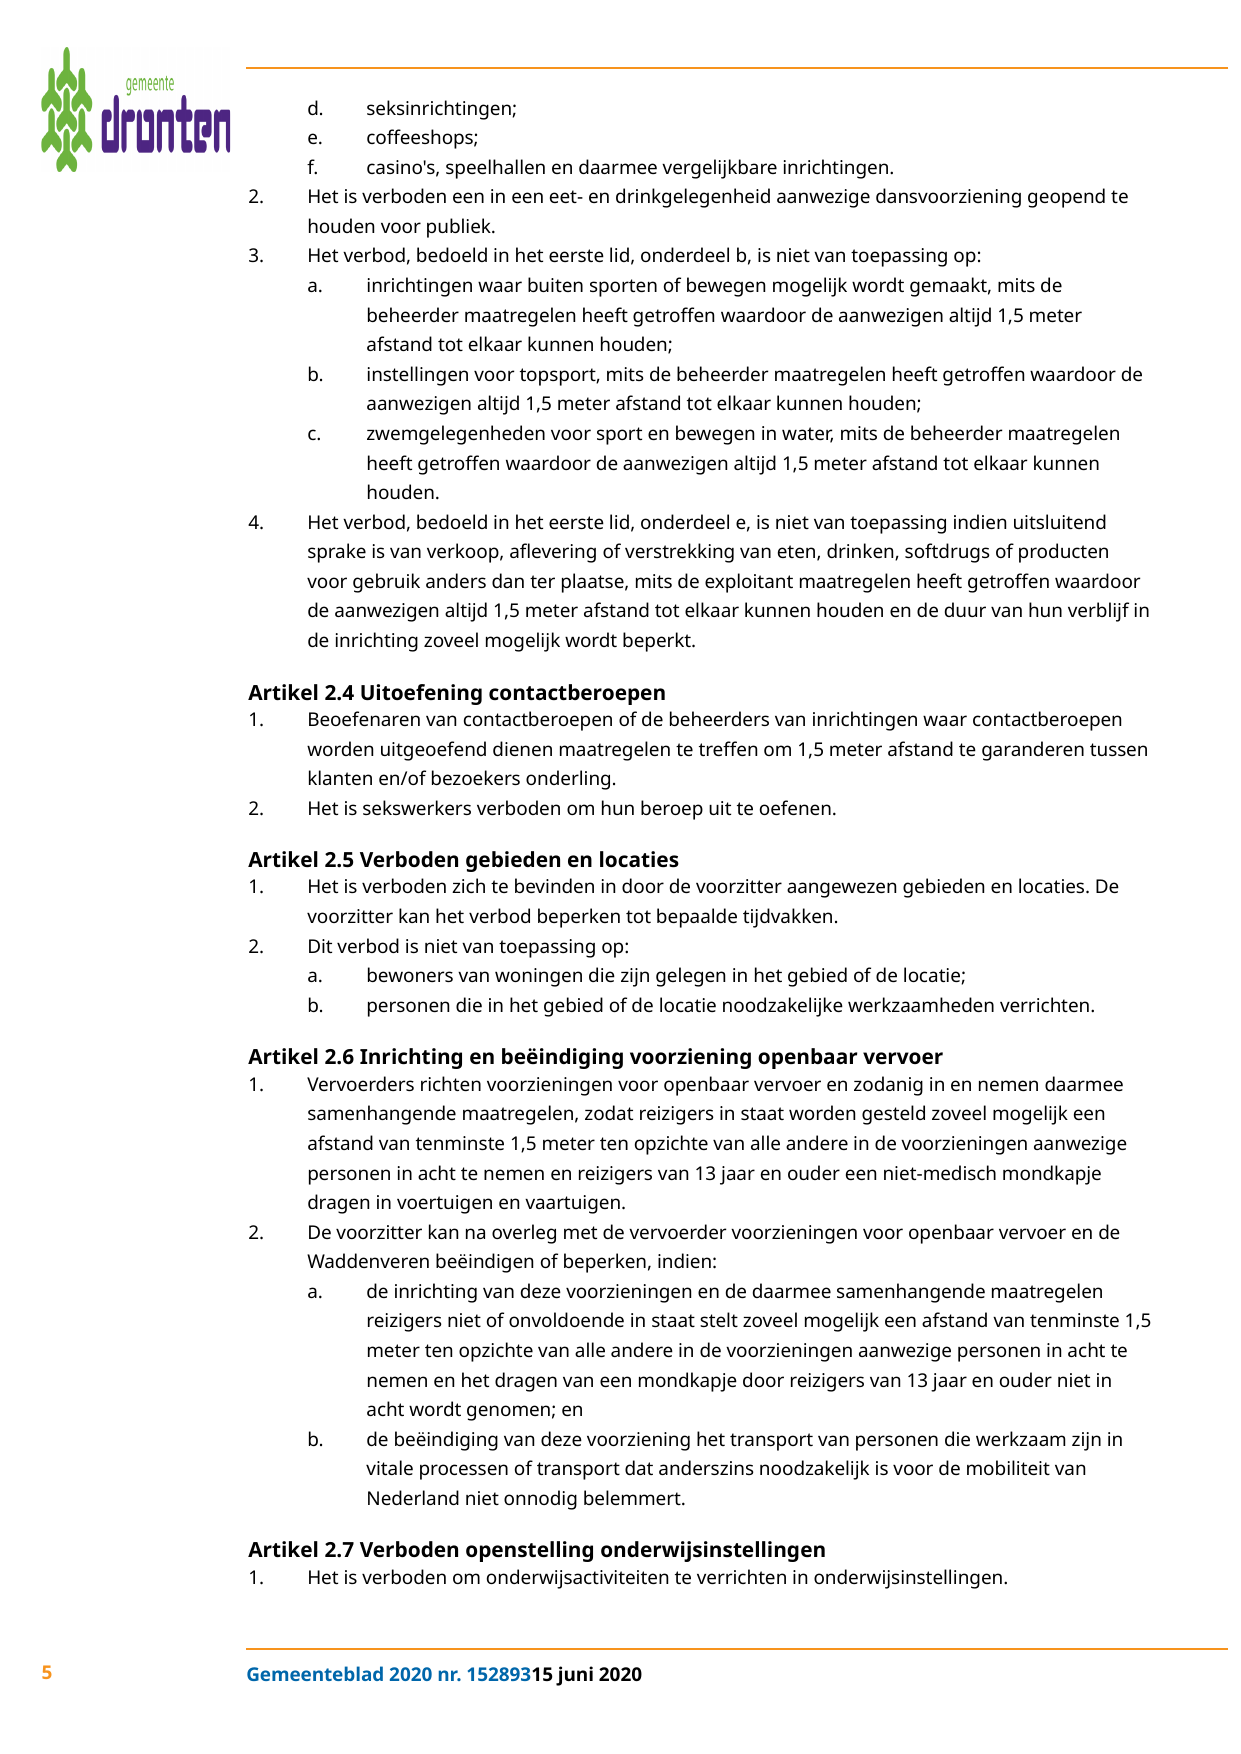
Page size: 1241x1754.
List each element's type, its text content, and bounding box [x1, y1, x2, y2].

text Artikel 2.4 Uitoefening contactberoepen [248, 678, 1152, 706]
list Dit verbod is niet van toepassing op: [248, 933, 1152, 959]
list zwemgelegenheden voor sport en bewegen in water, mits de beheerder maatregelen heeft getroffen waardoor de aanwezigen altijd 1,5 meter afstand tot elkaar kunnen houden. [307, 420, 1152, 505]
list Vervoerders richten voorzieningen voor openbaar vervoer en zodanig in en nemen daarmee samenhangende maatregelen, zodat reizigers in staat worden gesteld zoveel mogelijk een afstand van tenminste 1,5 meter ten opzichte van alle andere in de voorzieningen aanwezige personen in acht te nemen en reizigers van 13 jaar en ouder een niet-medisch mondkapje dragen in voertuigen en vaartuigen. [248, 1071, 1152, 1215]
picture [41, 47, 231, 172]
list Het is verboden een in een eet- en drinkgelegenheid aanwezige dansvoorziening geopend te houden voor publiek. [248, 183, 1152, 239]
text Artikel 2.5 Verboden gebieden en locaties [248, 845, 1152, 874]
list Beoefenaren van contactberoepen of de beheerders van inrichtingen waar contactberoepen worden uitgeoefend dienen maatregelen te treffen om 1,5 meter afstand te garanderen tussen klanten en/of bezoekers onderling. [248, 706, 1152, 791]
list Het is sekswerkers verboden om hun beroep uit te oefenen. [248, 795, 1152, 821]
list De voorzitter kan na overleg met de vervoerder voorzieningen voor openbaar vervoer en de Waddenveren beëindigen of beperken, indien: [248, 1219, 1152, 1274]
list Het verbod, bedoeld in het eerste lid, onderdeel b, is niet van toepassing op: [248, 243, 1152, 268]
list coffeeshops; [307, 124, 1152, 150]
list de beëindiging van deze voorziening het transport van personen die werkzaam zijn in vitale processen of transport dat anderszins noodzakelijk is voor de mobiliteit van Nederland niet onnodig belemmert. [307, 1426, 1152, 1511]
list personen die in het gebied of de locatie noodzakelijke werkzaamheden verrichten. [307, 992, 1152, 1018]
list inrichtingen waar buiten sporten of bewegen mogelijk wordt gemaakt, mits de beheerder maatregelen heeft getroffen waardoor de aanwezigen altijd 1,5 meter afstand tot elkaar kunnen houden; [307, 272, 1152, 357]
list bewoners van woningen die zijn gelegen in het gebied of de locatie; [307, 962, 1152, 988]
list casino's, speelhallen en daarmee vergelijkbare inrichtingen. [307, 154, 1152, 180]
text Artikel 2.6 Inrichting en beëindiging voorziening openbaar vervoer [248, 1042, 1152, 1071]
text Artikel 2.7 Verboden openstelling onderwijsinstellingen [248, 1536, 1152, 1564]
list Het is verboden om onderwijsactiviteiten te verrichten in onderwijsinstellingen. [248, 1564, 1152, 1590]
list seksinrichtingen; [307, 95, 1152, 121]
list instellingen voor topsport, mits de beheerder maatregelen heeft getroffen waardoor de aanwezigen altijd 1,5 meter afstand tot elkaar kunnen houden; [307, 361, 1152, 416]
list Het is verboden zich te bevinden in door de voorzitter aangewezen gebieden en locaties. De voorzitter kan het verbod beperken tot bepaalde tijdvakken. [248, 874, 1152, 929]
list de inrichting van deze voorzieningen en de daarmee samenhangende maatregelen reizigers niet of onvoldoende in staat stelt zoveel mogelijk een afstand van tenminste 1,5 meter ten opzichte van alle andere in de voorzieningen aanwezige personen in acht te nemen en het dragen van een mondkapje door reizigers van 13 jaar en ouder niet in acht wordt genomen; en [307, 1278, 1152, 1422]
list Het verbod, bedoeld in het eerste lid, onderdeel e, is niet van toepassing indien uitsluitend sprake is van verkoop, aflevering of verstrekking van eten, drinken, softdrugs of producten voor gebruik anders dan ter plaatse, mits de exploitant maatregelen heeft getroffen waardoor de aanwezigen altijd 1,5 meter afstand tot elkaar kunnen houden en de duur van hun verblijf in de inrichting zoveel mogelijk wordt beperkt. [248, 509, 1152, 653]
